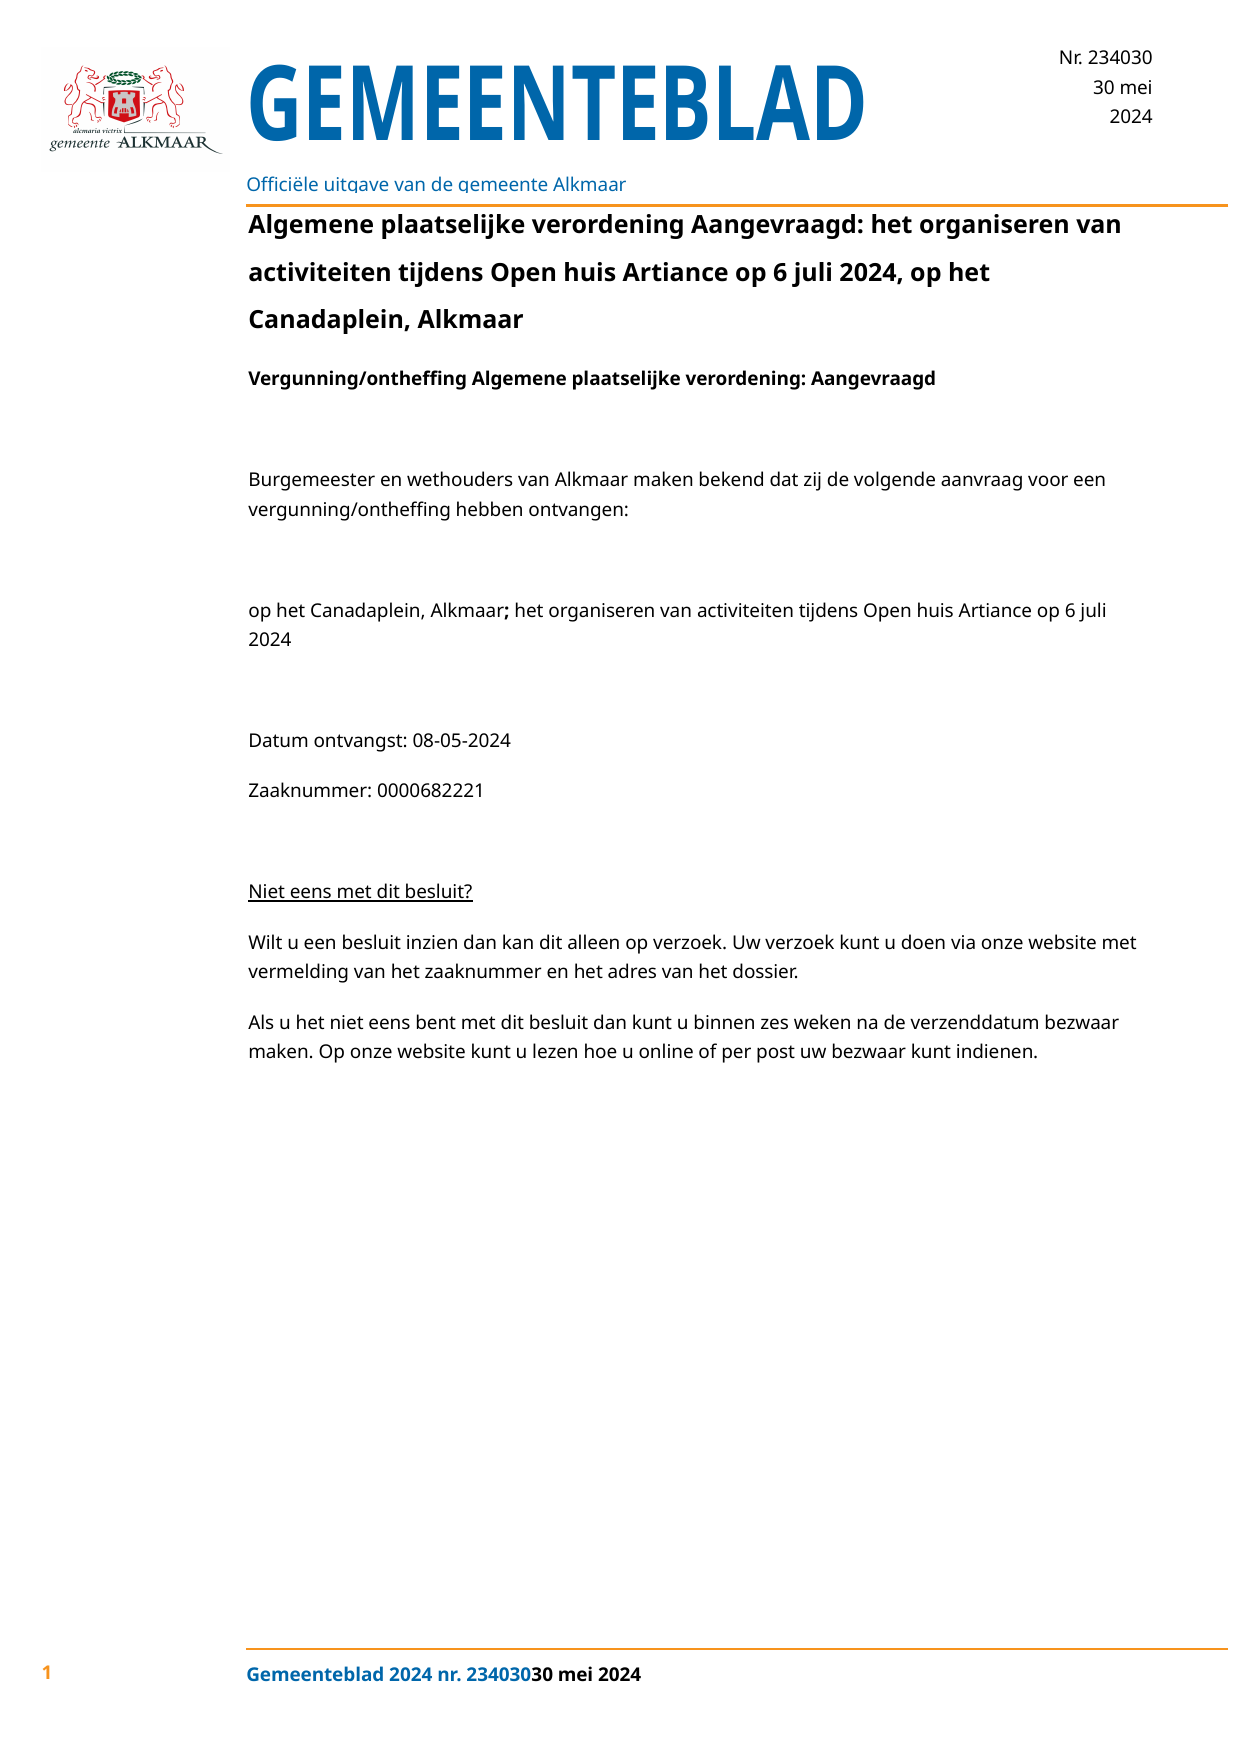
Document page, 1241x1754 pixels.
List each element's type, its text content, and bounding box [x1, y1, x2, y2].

text Zaaknummer: 0000682221 [248, 778, 1152, 803]
text Niet eens met dit besluit? [248, 878, 1152, 904]
text Vergunning/ontheffing Algemene plaatselijke verordening: Aangevraagd [248, 366, 1152, 391]
text Wilt u een besluit inzien dan kan dit alleen op verzoek. Uw verzoek kunt u doen via onze website met vermelding van het zaaknummer en het adres van het dossier. [248, 929, 1152, 984]
text Algemene plaatselijke verordening Aangevraagd: het organiseren van activiteiten tijdens Open huis Artiance op 6 juli 2024, op het Canadaplein, Alkmaar [248, 207, 1152, 336]
text Burgemeester en wethouders van Alkmaar maken bekend dat zij de volgende aanvraag voor een vergunning/ontheffing hebben ontvangen: [248, 466, 1152, 522]
text Datum ontvangst: 08-05-2024 [248, 727, 1152, 753]
picture [41, 47, 231, 172]
text Als u het niet eens bent met dit besluit dan kunt u binnen zes weken na de verzenddatum bezwaar maken. Op onze website kunt u lezen hoe u online of per post uw bezwaar kunt indienen. [248, 1009, 1152, 1064]
text op het Canadaplein, Alkmaar; het organiseren van activiteiten tijdens Open huis Artiance op 6 juli 2024 [248, 597, 1152, 652]
